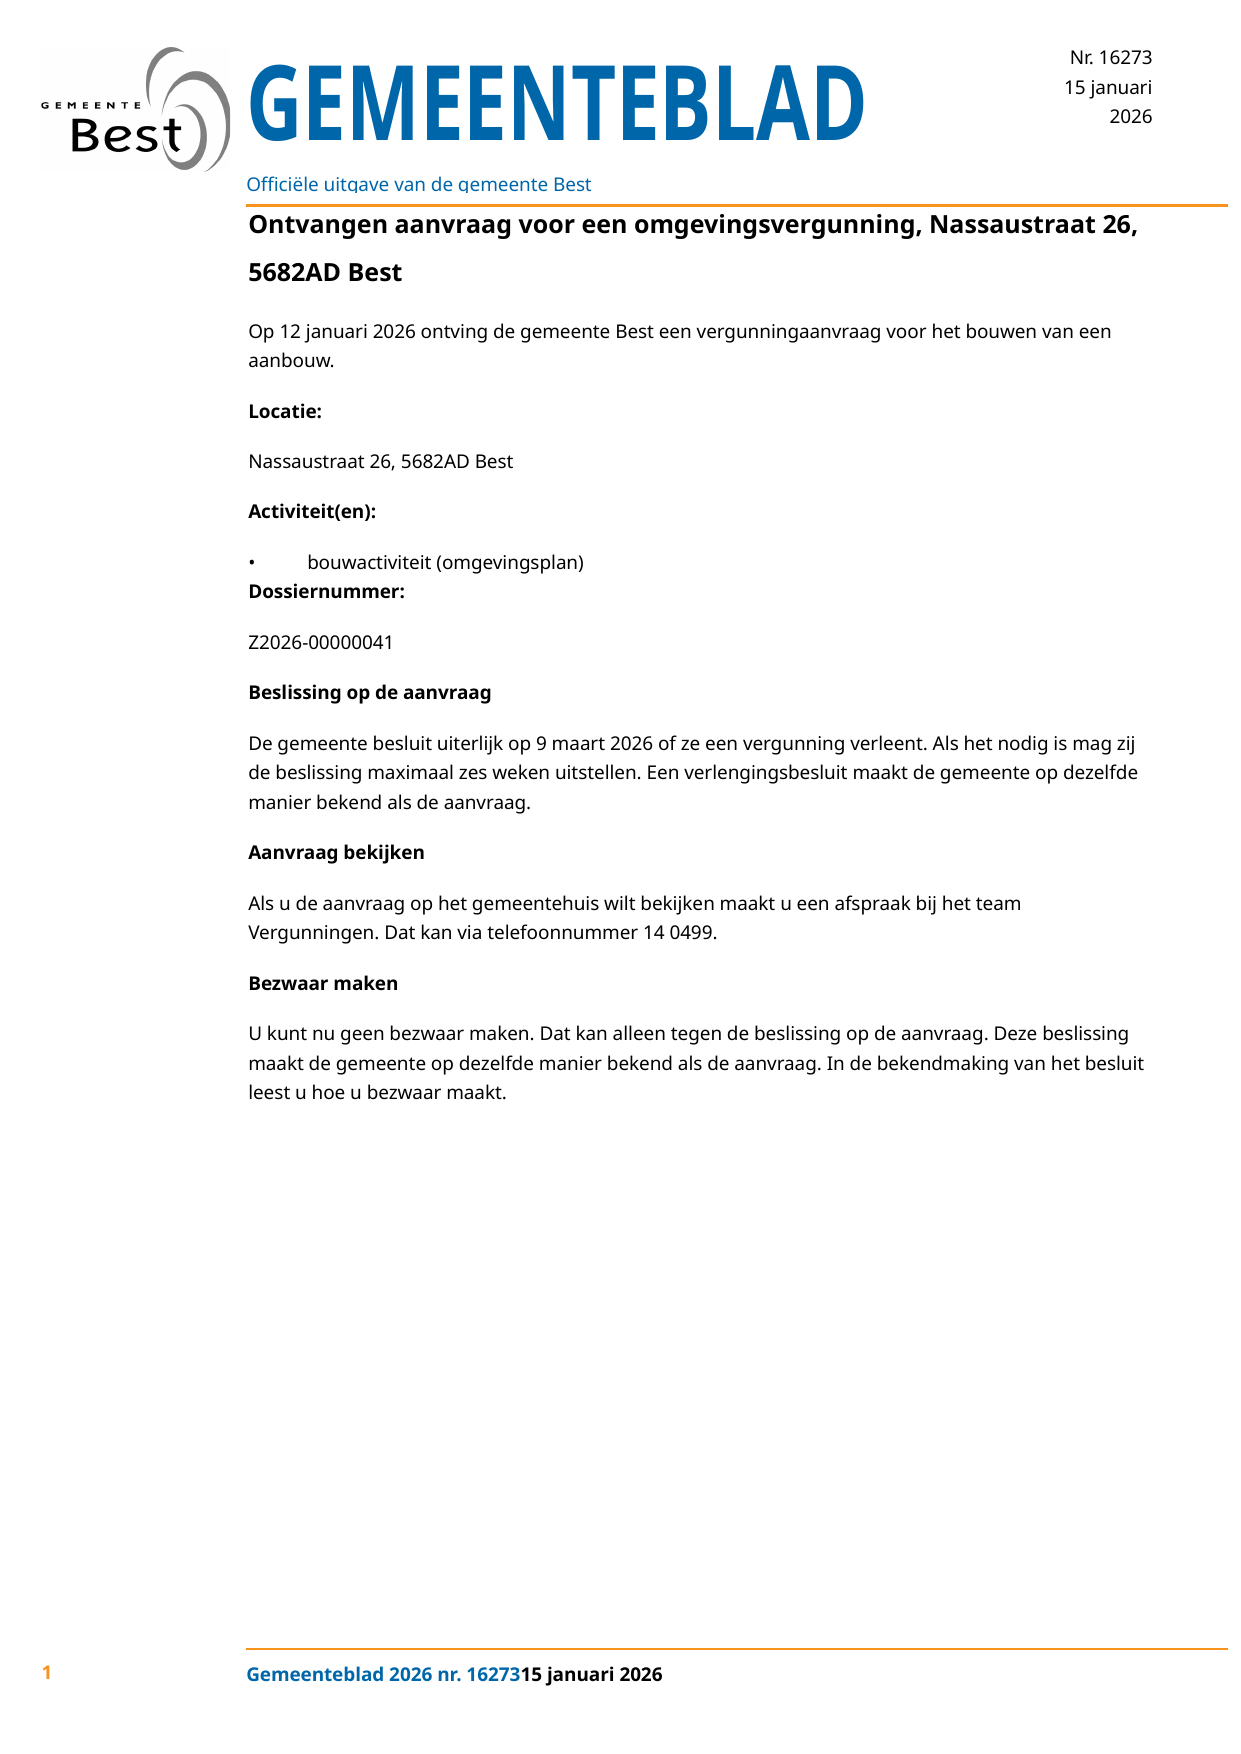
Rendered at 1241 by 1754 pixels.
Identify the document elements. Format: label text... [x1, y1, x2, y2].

text U kunt nu geen bezwaar maken. Dat kan alleen tegen de beslissing op de aanvraag. Deze beslissing maakt de gemeente op dezelfde manier bekend als de aanvraag. In de bekendmaking van het besluit leest u hoe u bezwaar maakt. [248, 1020, 1152, 1105]
text Activiteit(en): [248, 499, 1152, 524]
text Op 12 januari 2026 ontving de gemeente Best een vergunningaanvraag voor het bouwen van een aanbouw. [248, 318, 1152, 373]
text Dossiernummer: [248, 579, 1152, 604]
text Locatie: [248, 398, 1152, 424]
text Beslissing op de aanvraag [248, 679, 1152, 705]
text Als u de aanvraag op het gemeentehuis wilt bekijken maakt u een afspraak bij het team Vergunningen. Dat kan via telefoonnummer 14 0499. [248, 890, 1152, 945]
text Ontvangen aanvraag voor een omgevingsvergunning, Nassaustraat 26, 5682AD Best [248, 207, 1152, 288]
text Z2026-00000041 [248, 629, 1152, 655]
text Aanvraag bekijken [248, 839, 1152, 865]
picture [41, 47, 231, 172]
text De gemeente besluit uiterlijk op 9 maart 2026 of ze een vergunning verleent. Als het nodig is mag zij de beslissing maximaal zes weken uitstellen. Een verlengingsbesluit maakt de gemeente op dezelfde manier bekend als de aanvraag. [248, 730, 1152, 815]
text Bezwaar maken [248, 970, 1152, 996]
list bouwactiviteit (omgevingsplan) [248, 549, 1152, 575]
text Nassaustraat 26, 5682AD Best [248, 448, 1152, 474]
